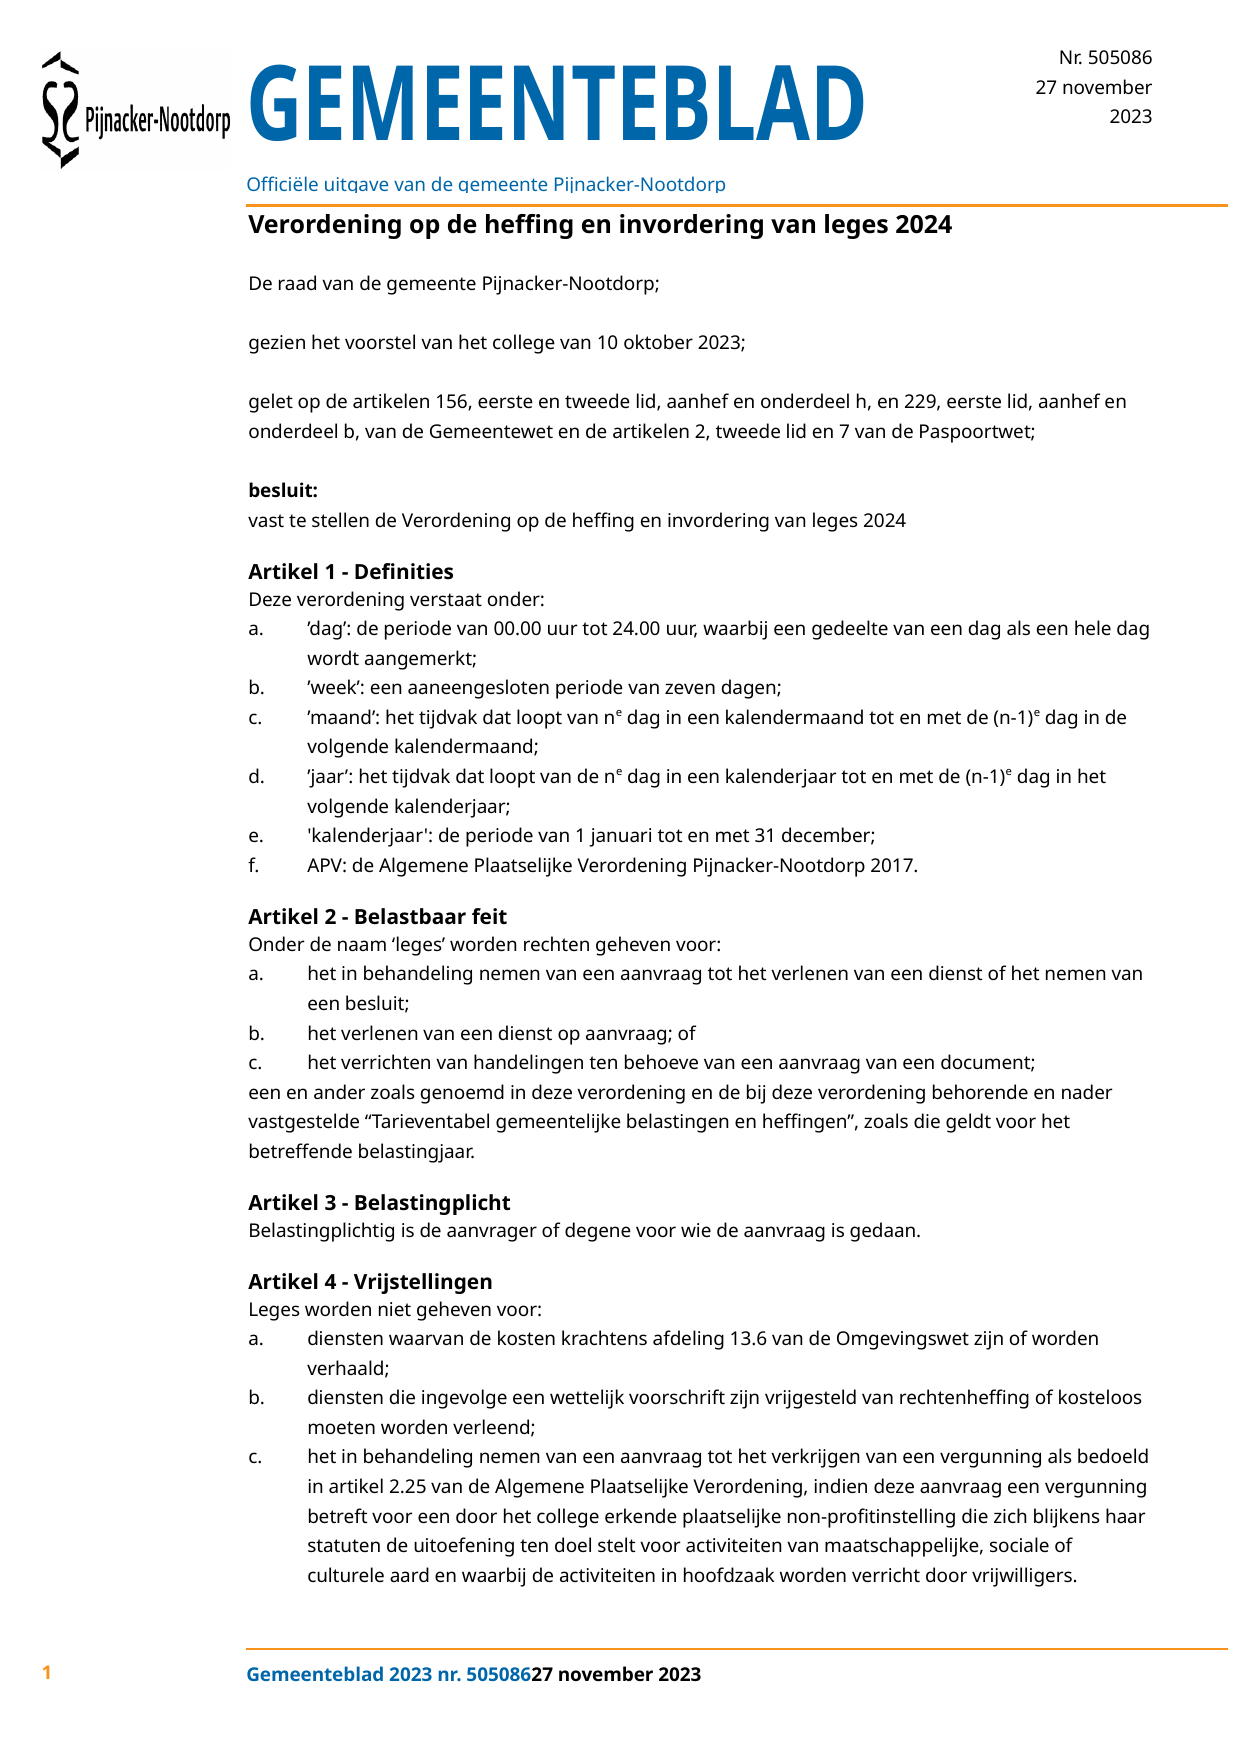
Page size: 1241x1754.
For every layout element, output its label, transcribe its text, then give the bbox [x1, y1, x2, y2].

list ’week’: een aaneengesloten periode van zeven dagen; [248, 674, 1152, 700]
text Artikel 1 - Definities [248, 557, 1152, 586]
text gelet op de artikelen 156, eerste en tweede lid, aanhef en onderdeel h, en 229, eerste lid, aanhef en onderdeel b, van de Gemeentewet en de artikelen 2, tweede lid en 7 van de Paspoortwet; [248, 389, 1152, 444]
list ’jaar’: het tijdvak dat loopt van de ne dag in een kalenderjaar tot en met de (n-1)e dag in het volgende kalenderjaar; [248, 763, 1152, 819]
text Deze verordening verstaat onder: [248, 586, 1152, 612]
list 'kalenderjaar': de periode van 1 januari tot en met 31 december; [248, 822, 1152, 848]
text Leges worden niet geheven voor: [248, 1296, 1152, 1321]
text Artikel 3 - Belastingplicht [248, 1188, 1152, 1217]
list diensten die ingevolge een wettelijk voorschrift zijn vrijgesteld van rechtenheffing of kosteloos moeten worden verleend; [248, 1384, 1152, 1440]
list ’maand’: het tijdvak dat loopt van ne dag in een kalendermaand tot en met de (n-1)e dag in de volgende kalendermaand; [248, 704, 1152, 759]
list APV: de Algemene Plaatselijke Verordening Pijnacker-Nootdorp 2017. [248, 852, 1152, 878]
list het verlenen van een dienst op aanvraag; of [248, 1020, 1152, 1045]
text Artikel 4 - Vrijstellingen [248, 1267, 1152, 1296]
list het in behandeling nemen van een aanvraag tot het verlenen van een dienst of het nemen van een besluit; [248, 961, 1152, 1016]
text Belastingplichtig is de aanvrager of degene voor wie de aanvraag is gedaan. [248, 1217, 1152, 1243]
text De raad van de gemeente Pijnacker-Nootdorp; [248, 270, 1152, 296]
list het in behandeling nemen van een aanvraag tot het verkrijgen van een vergunning als bedoeld in artikel 2.25 van de Algemene Plaatselijke Verordening, indien deze aanvraag een vergunning betreft voor een door het college erkende plaatselijke non-profitinstelling die zich blijkens haar statuten de uitoefening ten doel stelt voor activiteiten van maatschappelijke, sociale of culturele aard en waarbij de activiteiten in hoofdzaak worden verricht door vrijwilligers. [248, 1444, 1152, 1588]
list ’dag’: de periode van 00.00 uur tot 24.00 uur, waarbij een gedeelte van een dag als een hele dag wordt aangemerkt; [248, 615, 1152, 671]
text Artikel 2 - Belastbaar feit [248, 902, 1152, 931]
text een en ander zoals genoemd in deze verordening en de bij deze verordening behorende en nader vastgestelde “Tarieventabel gemeentelijke belastingen en heffingen”, zoals die geldt voor het betreffende belastingjaar. [248, 1079, 1152, 1164]
text Onder de naam ‘leges’ worden rechten geheven voor: [248, 931, 1152, 957]
picture [41, 47, 231, 172]
list het verrichten van handelingen ten behoeve van een aanvraag van een document; [248, 1049, 1152, 1075]
text vast te stellen de Verordening op de heffing en invordering van leges 2024 [248, 507, 1152, 533]
list diensten waarvan de kosten krachtens afdeling 13.6 van de Omgevingswet zijn of worden verhaald; [248, 1325, 1152, 1381]
text Verordening op de heffing en invordering van leges 2024 [248, 207, 1152, 241]
text besluit: [248, 477, 1152, 503]
text gezien het voorstel van het college van 10 oktober 2023; [248, 329, 1152, 355]
